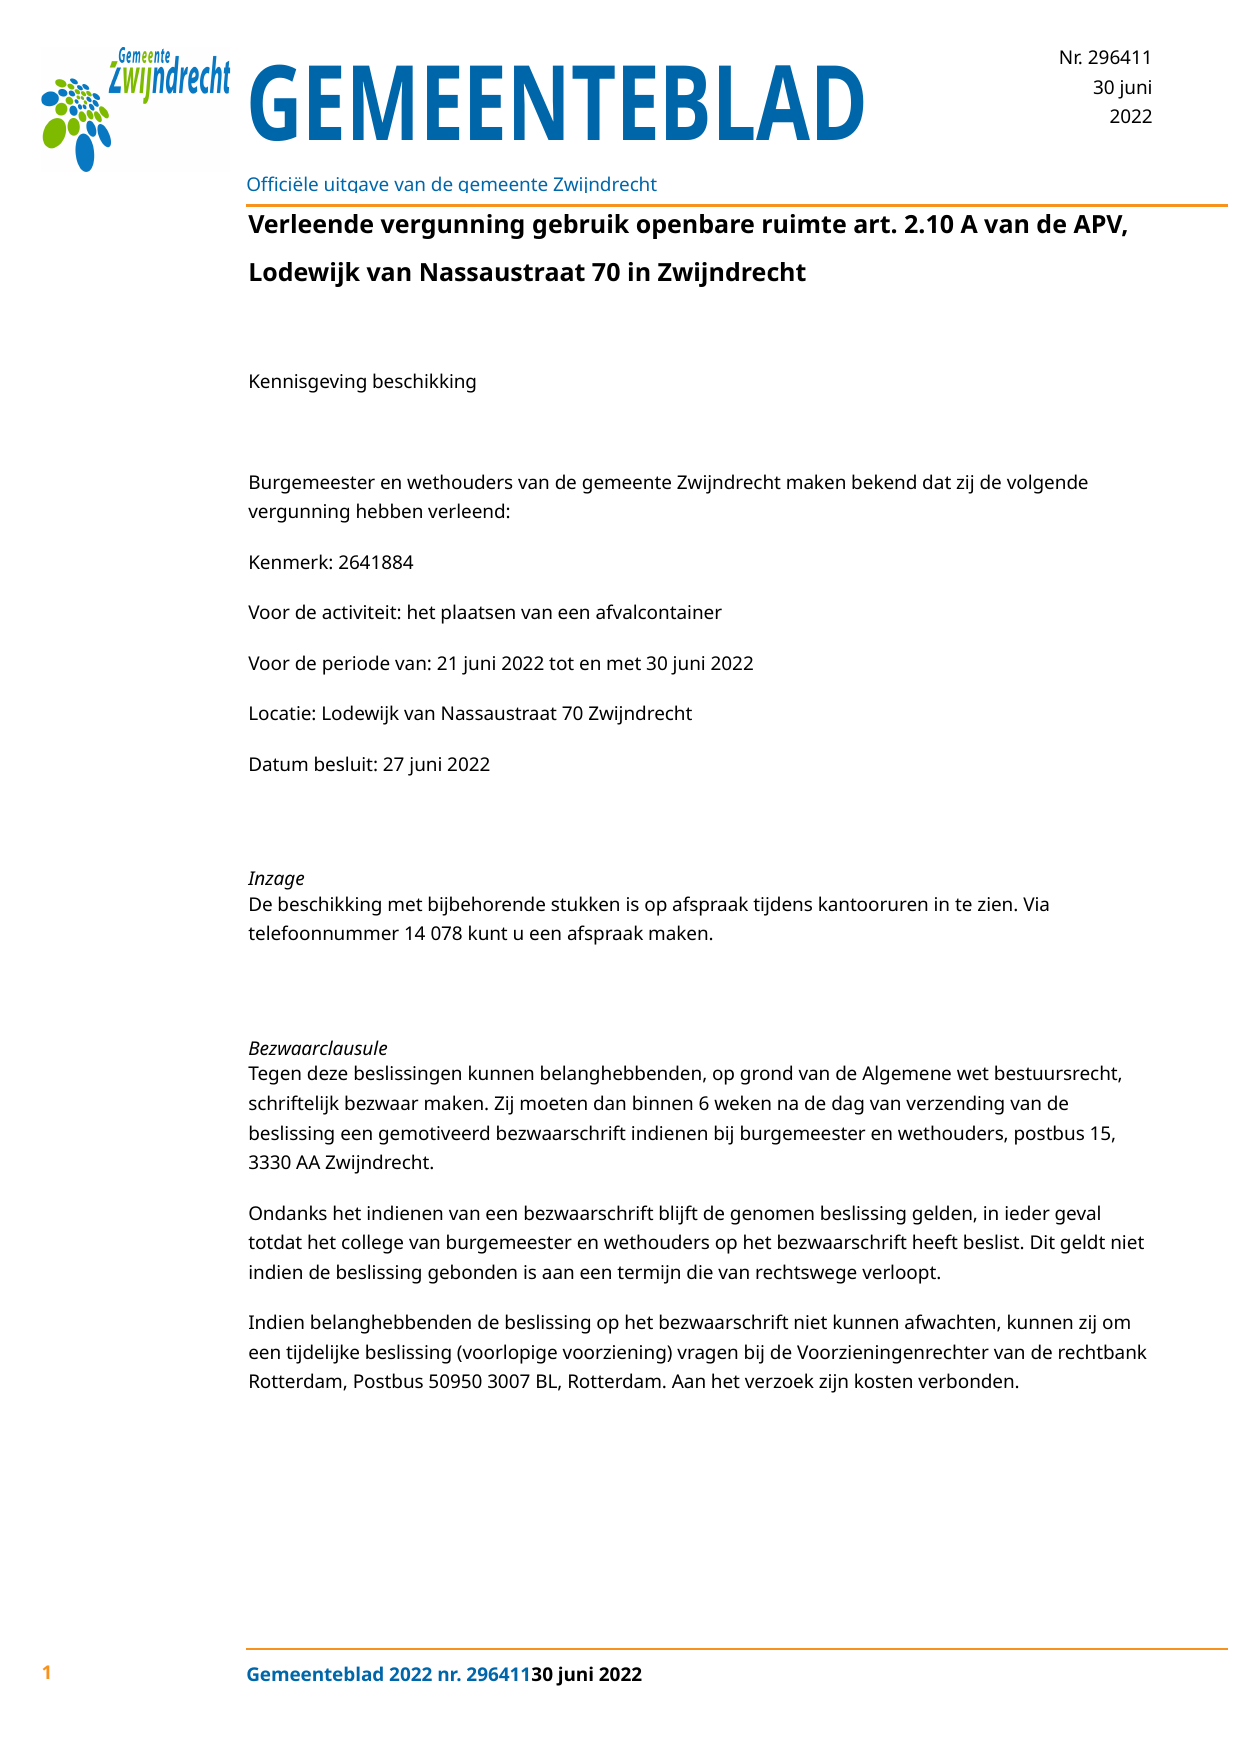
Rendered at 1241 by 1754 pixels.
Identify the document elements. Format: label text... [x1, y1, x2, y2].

text Tegen deze beslissingen kunnen belanghebbenden, op grond van de Algemene wet bestuursrecht, schriftelijk bezwaar maken. Zij moeten dan binnen 6 weken na de dag van verzending van de beslissing een gemotiveerd bezwaarschrift indienen bij burgemeester en wethouders, postbus 15, 3330 AA Zwijndrecht. [248, 1061, 1152, 1175]
text Ondanks het indienen van een bezwaarschrift blijft de genomen beslissing gelden, in ieder geval totdat het college van burgemeester en wethouders op het bezwaarschrift heeft beslist. Dit geldt niet indien de beslissing gebonden is aan een termijn die van rechtswege verloopt. [248, 1200, 1152, 1285]
text Inzage [248, 865, 1152, 891]
text Kennisgeving beschikking [248, 368, 1152, 394]
text Indien belanghebbenden de beslissing op het bezwaarschrift niet kunnen afwachten, kunnen zij om een tijdelijke beslissing (voorlopige voorziening) vragen bij de Voorzieningenrechter van de rechtbank Rotterdam, Postbus 50950 3007 BL, Rotterdam. Aan het verzoek zijn kosten verbonden. [248, 1309, 1152, 1394]
text Burgemeester en wethouders van de gemeente Zwijndrecht maken bekend dat zij de volgende vergunning hebben verleend: [248, 469, 1152, 524]
text Verleende vergunning gebruik openbare ruimte art. 2.10 A van de APV, Lodewijk van Nassaustraat 70 in Zwijndrecht [248, 207, 1152, 288]
text Voor de activiteit: het plaatsen van een afvalcontainer [248, 599, 1152, 625]
text Datum besluit: 27 juni 2022 [248, 751, 1152, 777]
picture [41, 47, 231, 172]
text Locatie: Lodewijk van Nassaustraat 70 Zwijndrecht [248, 700, 1152, 726]
text Voor de periode van: 21 juni 2022 tot en met 30 juni 2022 [248, 650, 1152, 676]
text Bezwaarclausule [248, 1035, 1152, 1061]
text De beschikking met bijbehorende stukken is op afspraak tijdens kantooruren in te zien. Via telefoonnummer 14 078 kunt u een afspraak maken. [248, 891, 1152, 946]
text Kenmerk: 2641884 [248, 549, 1152, 575]
